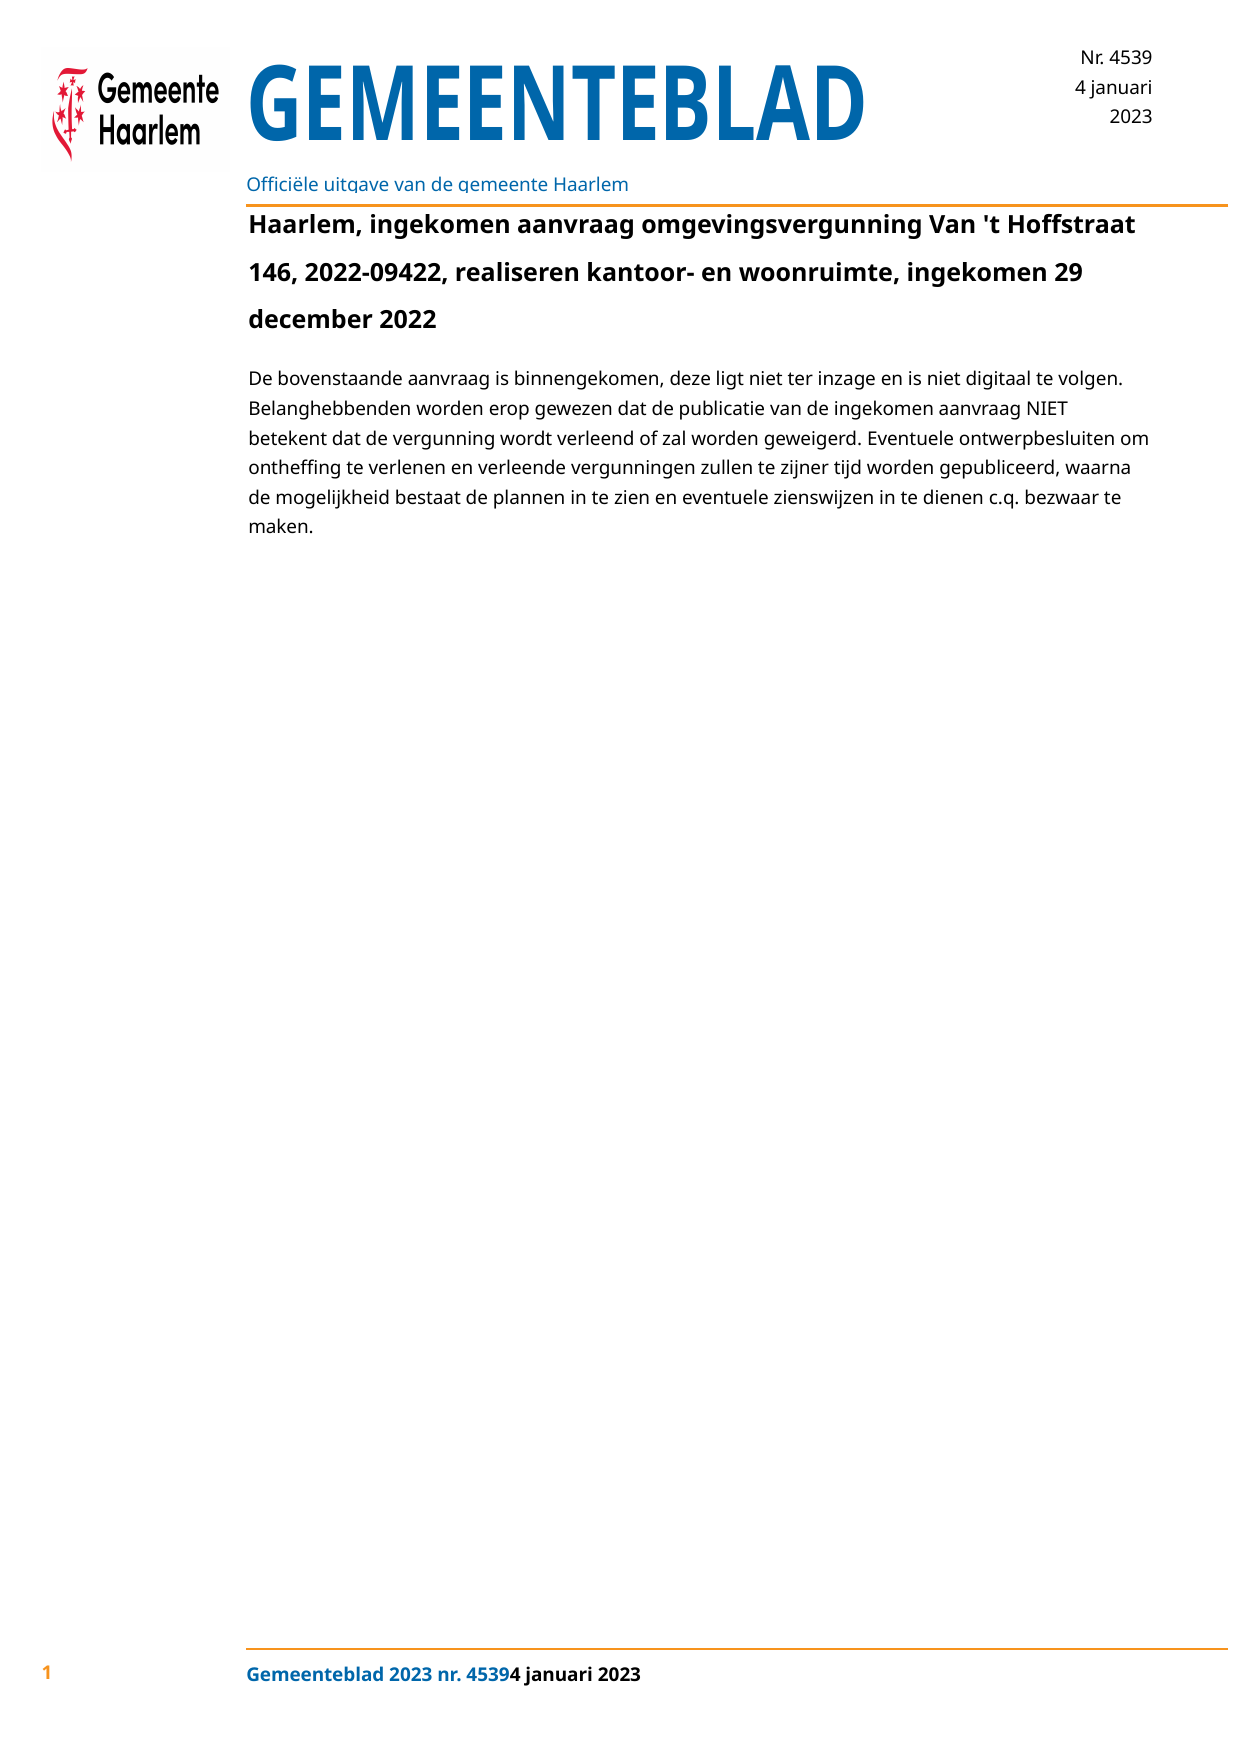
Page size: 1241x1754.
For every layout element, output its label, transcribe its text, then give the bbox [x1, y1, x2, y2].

text Haarlem, ingekomen aanvraag omgevingsvergunning Van 't Hoffstraat 146, 2022-09422, realiseren kantoor- en woonruimte, ingekomen 29 december 2022 [248, 207, 1152, 336]
picture [41, 47, 231, 172]
text De bovenstaande aanvraag is binnengekomen, deze ligt niet ter inzage en is niet digitaal te volgen. Belanghebbenden worden erop gewezen dat de publicatie van de ingekomen aanvraag NIET betekent dat de vergunning wordt verleend of zal worden geweigerd. Eventuele ontwerpbesluiten om ontheffing te verlenen en verleende vergunningen zullen te zijner tijd worden gepubliceerd, waarna de mogelijkheid bestaat de plannen in te zien en eventuele zienswijzen in te dienen c.q. bezwaar te maken. [248, 366, 1152, 539]
